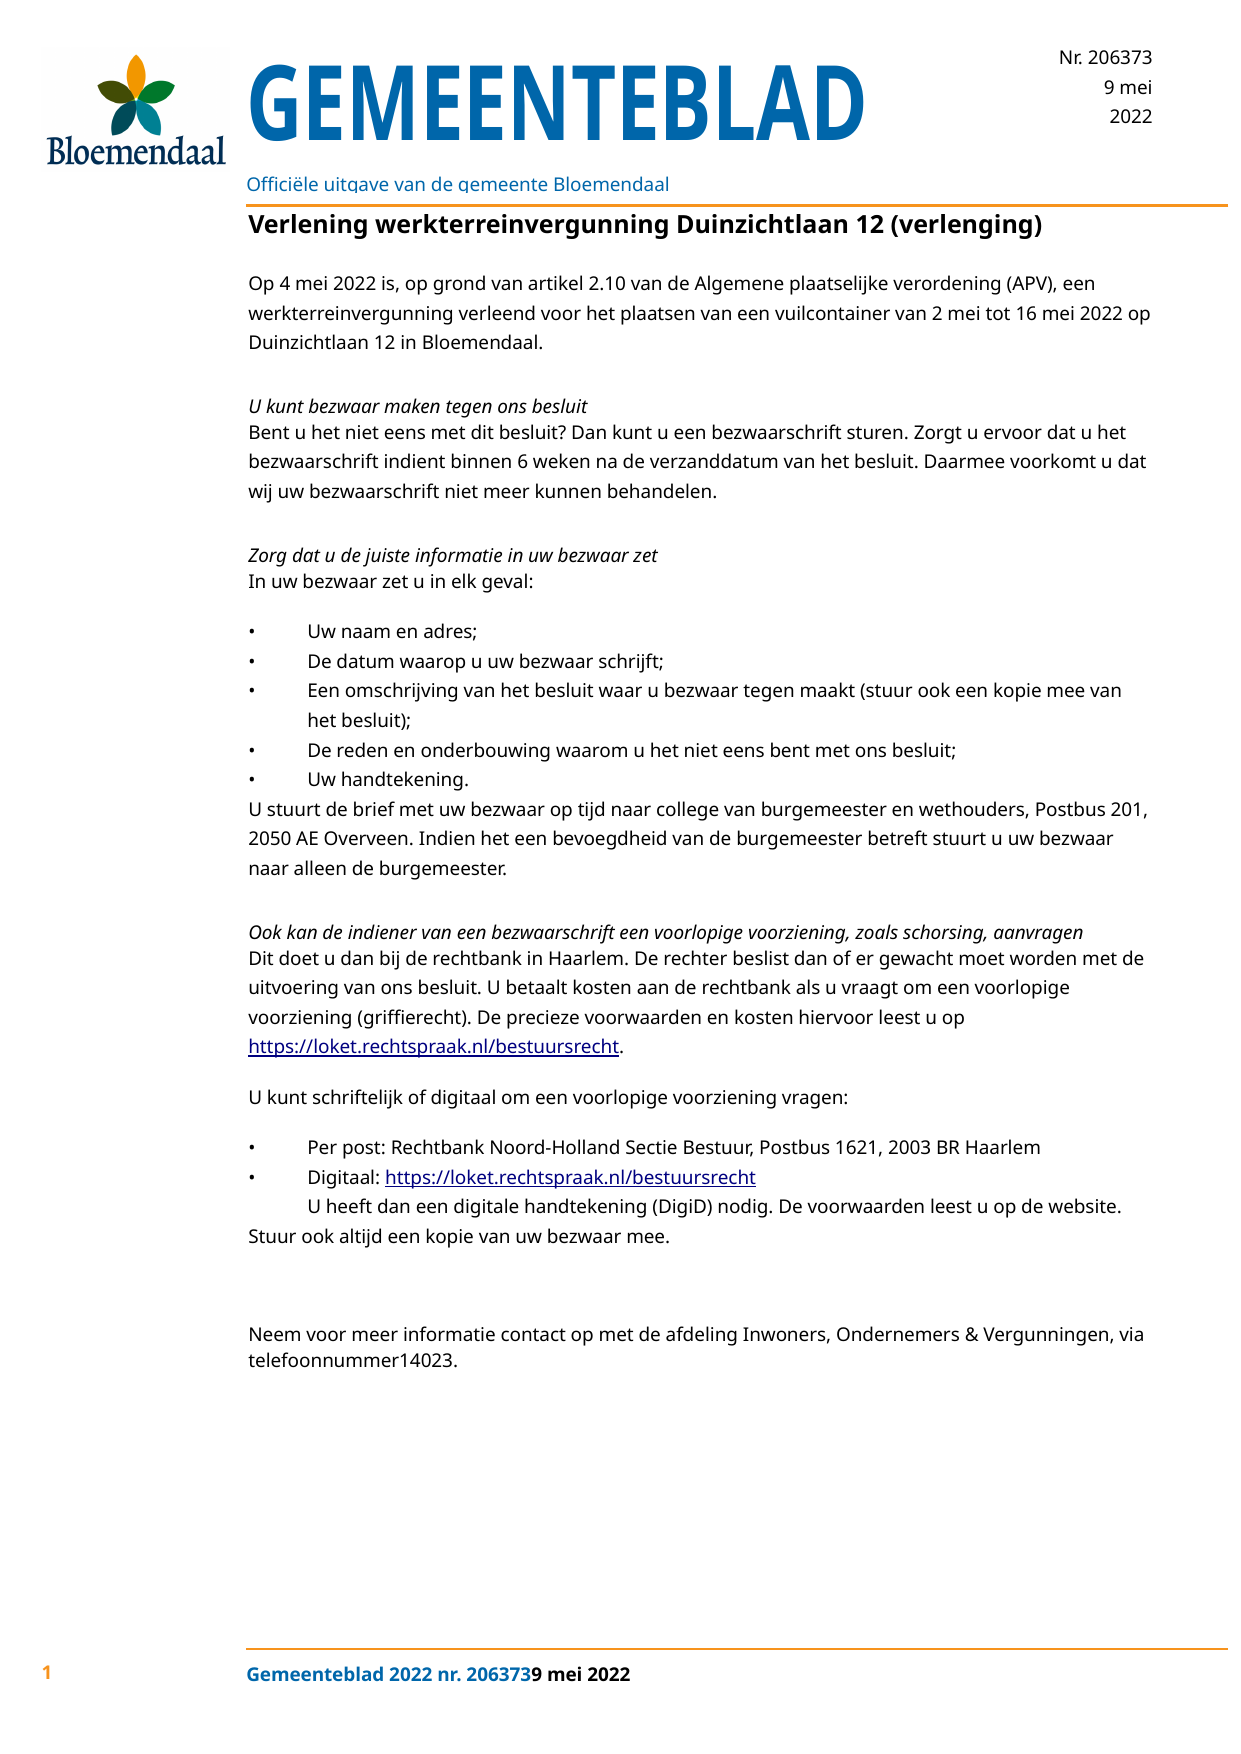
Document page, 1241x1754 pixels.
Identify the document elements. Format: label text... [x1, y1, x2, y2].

text U kunt schriftelijk of digitaal om een voorlopige voorziening vragen: [248, 1084, 1152, 1110]
text Dit doet u dan bij de rechtbank in Haarlem. De rechter beslist dan of er gewacht moet worden met de uitvoering van ons besluit. U betaalt kosten aan de rechtbank als u vraagt om een voorlopige voorziening (griffierecht). De precieze voorwaarden en kosten hiervoor leest u op https://loket.rechtspraak.nl/bestuursrecht. [248, 945, 1152, 1059]
list Uw handtekening. [248, 766, 1152, 792]
list Uw naam en adres; [248, 618, 1152, 644]
text Bent u het niet eens met dit besluit? Dan kunt u een bezwaarschrift sturen. Zorgt u ervoor dat u het bezwaarschrift indient binnen 6 weken na de verzanddatum van het besluit. Daarmee voorkomt u dat wij uw bezwaarschrift niet meer kunnen behandelen. [248, 419, 1152, 504]
text Ook kan de indiener van een bezwaarschrift een voorlopige voorziening, zoals schorsing, aanvragen [248, 919, 1152, 945]
text Neem voor meer informatie contact op met de afdeling Inwoners, Ondernemers & Vergunningen, via telefoonnummer14023. [248, 1321, 1152, 1373]
text U stuurt de brief met uw bezwaar op tijd naar college van burgemeester en wethouders, Postbus 201, 2050 AE Overveen. Indien het een bevoegdheid van de burgemeester betreft stuurt u uw bezwaar naar alleen de burgemeester. [248, 796, 1152, 881]
list De reden en onderbouwing waarom u het niet eens bent met ons besluit; [248, 737, 1152, 762]
list U heeft dan een digitale handtekening (DigiD) nodig. De voorwaarden leest u op de website. [248, 1193, 1152, 1219]
picture [41, 47, 231, 172]
text In uw bezwaar zet u in elk geval: [248, 568, 1152, 594]
text Verlening werkterreinvergunning Duinzichtlaan 12 (verlenging) [248, 207, 1152, 241]
list Per post: Rechtbank Noord-Holland Sectie Bestuur, Postbus 1621, 2003 BR Haarlem [248, 1134, 1152, 1160]
text Op 4 mei 2022 is, op grond van artikel 2.10 van de Algemene plaatselijke verordening (APV), een werkterreinvergunning verleend voor het plaatsen van een vuilcontainer van 2 mei tot 16 mei 2022 op Duinzichtlaan 12 in Bloemendaal. [248, 270, 1152, 355]
list Een omschrijving van het besluit waar u bezwaar tegen maakt (stuur ook een kopie mee van het besluit); [248, 678, 1152, 733]
text U kunt bezwaar maken tegen ons besluit [248, 393, 1152, 419]
text Zorg dat u de juiste informatie in uw bezwaar zet [248, 542, 1152, 568]
list De datum waarop u uw bezwaar schrijft; [248, 648, 1152, 674]
text Stuur ook altijd een kopie van uw bezwaar mee. [248, 1223, 1152, 1249]
list Digitaal: https://loket.rechtspraak.nl/bestuursrecht [248, 1164, 1152, 1190]
